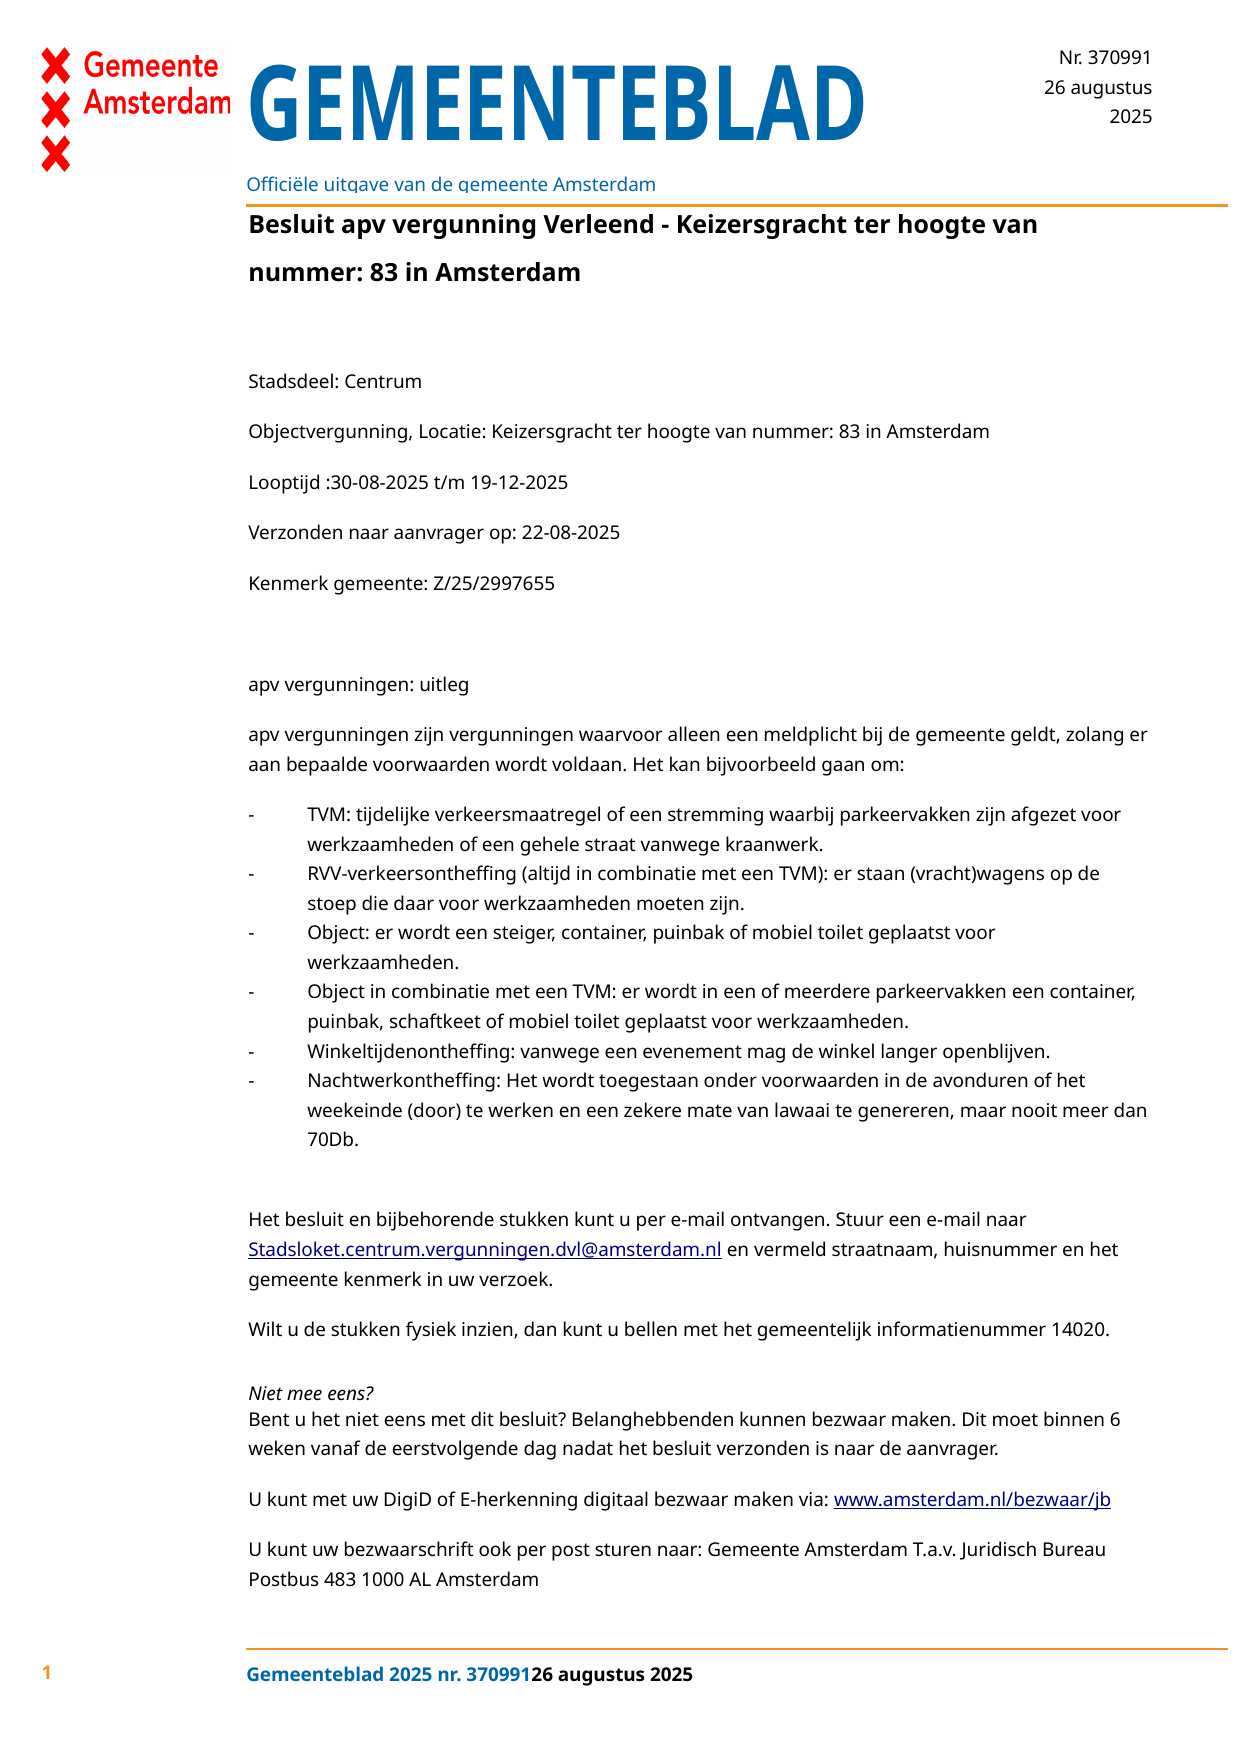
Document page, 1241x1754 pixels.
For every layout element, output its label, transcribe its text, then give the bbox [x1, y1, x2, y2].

text Looptijd :30-08-2025 t/m 19-12-2025 [248, 469, 1152, 495]
list Nachtwerkontheffing: Het wordt toegestaan onder voorwaarden in de avonduren of het weekeinde (door) te werken en een zekere mate van lawaai te genereren, maar nooit meer dan 70Db. [248, 1067, 1152, 1152]
text apv vergunningen: uitleg [248, 671, 1152, 697]
text Het besluit en bijbehorende stukken kunt u per e-mail ontvangen. Stuur een e-mail naar Stadsloket.centrum.vergunningen.dvl@amsterdam.nl en vermeld straatnaam, huisnummer en het gemeente kenmerk in uw verzoek. [248, 1207, 1152, 1292]
text Objectvergunning, Locatie: Keizersgracht ter hoogte van nummer: 83 in Amsterdam [248, 419, 1152, 444]
text apv vergunningen zijn vergunningen waarvoor alleen een meldplicht bij de gemeente geldt, zolang er aan bepaalde voorwaarden wordt voldaan. Het kan bijvoorbeeld gaan om: [248, 721, 1152, 777]
list RVV-verkeersontheffing (altijd in combinatie met een TVM): er staan (vracht)wagens op de stoep die daar voor werkzaamheden moeten zijn. [248, 860, 1152, 916]
text Stadsdeel: Centrum [248, 368, 1152, 394]
picture [41, 47, 231, 172]
text U kunt met uw DigiD of E-herkenning digitaal bezwaar maken via: www.amsterdam.nl/bezwaar/jb [248, 1486, 1152, 1512]
list Object: er wordt een steiger, container, puinbak of mobiel toilet geplaatst voor werkzaamheden. [248, 919, 1152, 975]
text Wilt u de stukken fysiek inzien, dan kunt u bellen met het gemeentelijk informatienummer 14020. [248, 1316, 1152, 1342]
text U kunt uw bezwaarschrift ook per post sturen naar: Gemeente Amsterdam T.a.v. Juridisch Bureau Postbus 483 1000 AL Amsterdam [248, 1536, 1152, 1592]
text Kenmerk gemeente: Z/25/2997655 [248, 570, 1152, 596]
list TVM: tijdelijke verkeersmaatregel of een stremming waarbij parkeervakken zijn afgezet voor werkzaamheden of een gehele straat vanwege kraanwerk. [248, 801, 1152, 857]
text Besluit apv vergunning Verleend - Keizersgracht ter hoogte van nummer: 83 in Amsterdam [248, 207, 1152, 288]
text Niet mee eens? [248, 1380, 1152, 1406]
text Bent u het niet eens met dit besluit? Belanghebbenden kunnen bezwaar maken. Dit moet binnen 6 weken vanaf de eerstvolgende dag nadat het besluit verzonden is naar de aanvrager. [248, 1406, 1152, 1461]
list Object in combinatie met een TVM: er wordt in een of meerdere parkeervakken een container, puinbak, schaftkeet of mobiel toilet geplaatst voor werkzaamheden. [248, 979, 1152, 1034]
text Verzonden naar aanvrager op: 22-08-2025 [248, 519, 1152, 545]
list Winkeltijdenontheffing: vanwege een evenement mag de winkel langer openblijven. [248, 1038, 1152, 1064]
